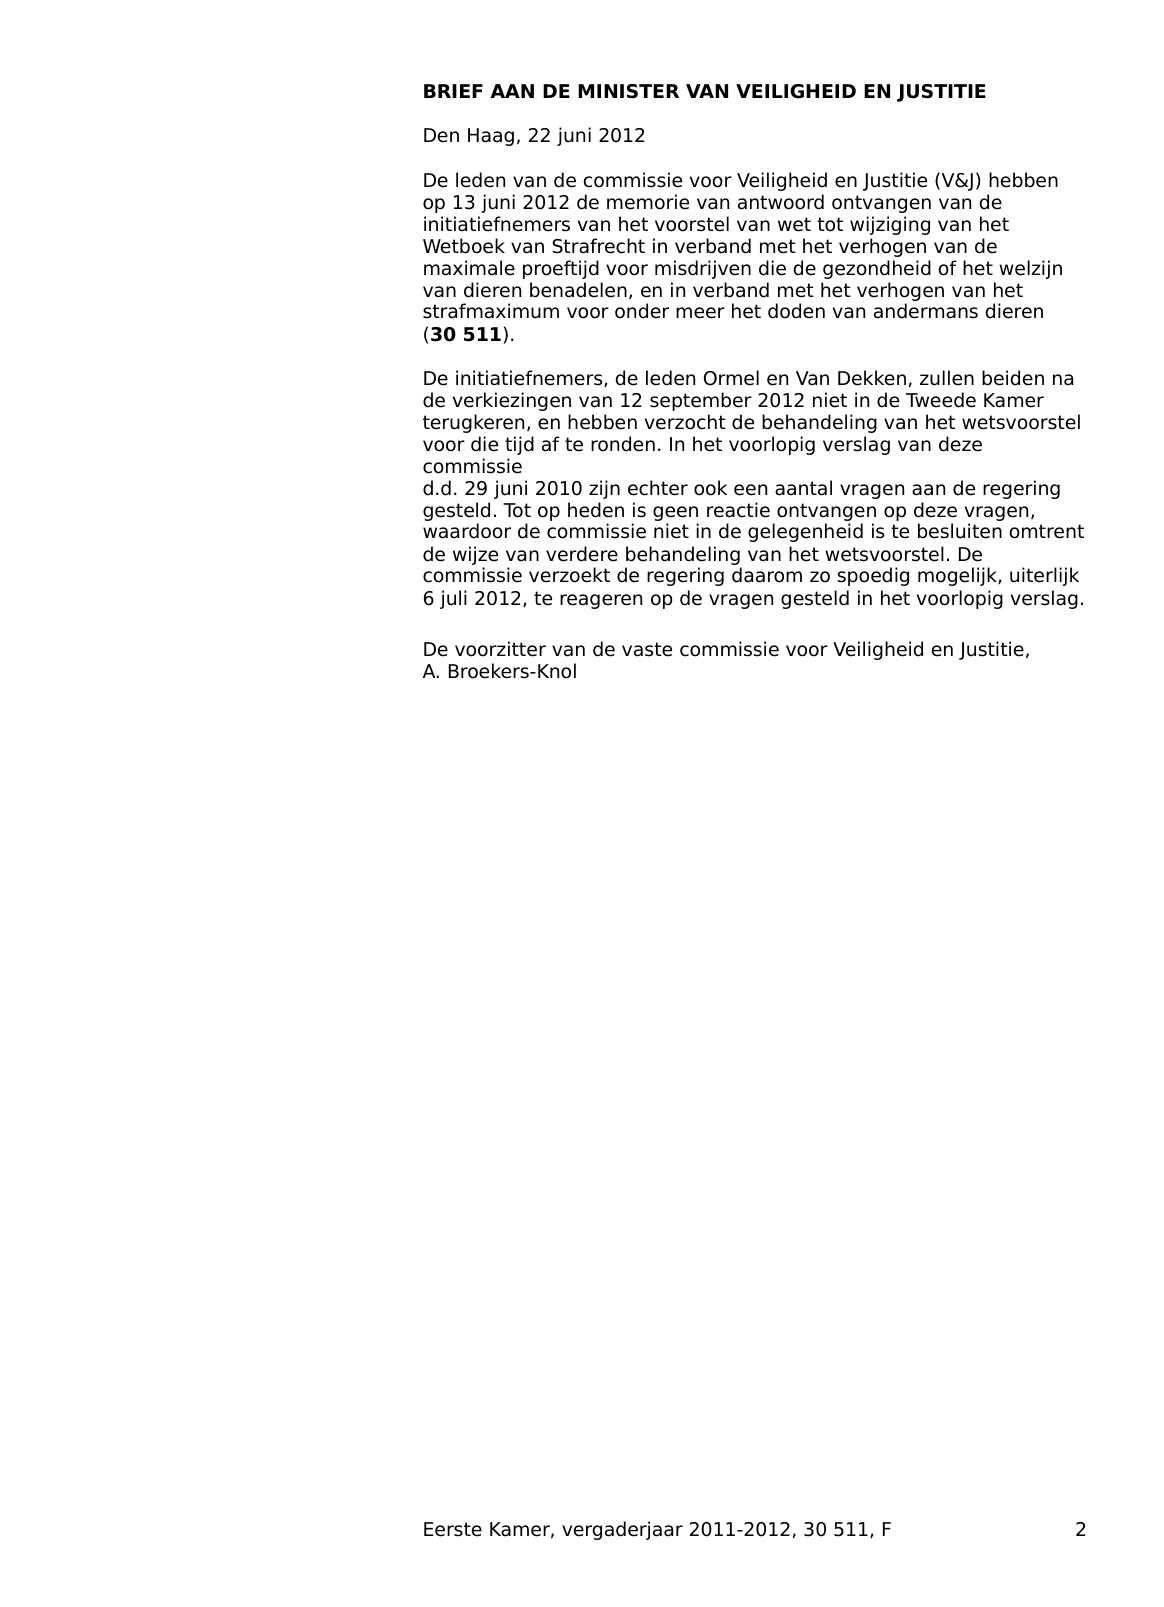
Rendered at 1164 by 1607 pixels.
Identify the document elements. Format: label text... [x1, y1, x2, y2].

text d.d. 29 juni 2010 zijn echter ook een aantal vragen aan de regering gesteld. Tot op heden is geen reactie ontvangen op deze vragen, waardoor de commissie niet in de gelegenheid is te besluiten omtrent de wijze van verdere behandeling van het wetsvoorstel. De commissie verzoekt de regering daarom zo spoedig mogelijk, uiterlijk 6 juli 2012, te reageren op de vragen gesteld in het voorlopig verslag. [422, 477, 1087, 609]
text De leden van de commissie voor Veiligheid en Justitie (V&J) hebben op 13 juni 2012 de memorie van antwoord ontvangen van de initiatiefnemers van het voorstel van wet tot wijziging van het Wetboek van Strafrecht in verband met het verhogen van de maximale proeftijd voor misdrijven die de gezondheid of het welzijn van dieren benadelen, en in verband met het verhogen van het strafmaximum voor onder meer het doden van andermans dieren (30 511). [422, 169, 1087, 345]
text De initiatiefnemers, de leden Ormel en Van Dekken, zullen beiden na de verkiezingen van 12 september 2012 niet in de Tweede Kamer terugkeren, en hebben verzocht de behandeling van het wetsvoorstel voor die tijd af te ronden. In het voorlopig verslag van deze commissie [422, 368, 1087, 477]
text Den Haag, 22 juni 2012 [422, 125, 1087, 147]
subtitle BRIEF AAN DE MINISTER VAN VEILIGHEID EN JUSTITIE [422, 81, 1087, 103]
text De voorzitter van de vaste commissie voor Veiligheid en Justitie, A. Broekers-Knol [422, 639, 1087, 683]
